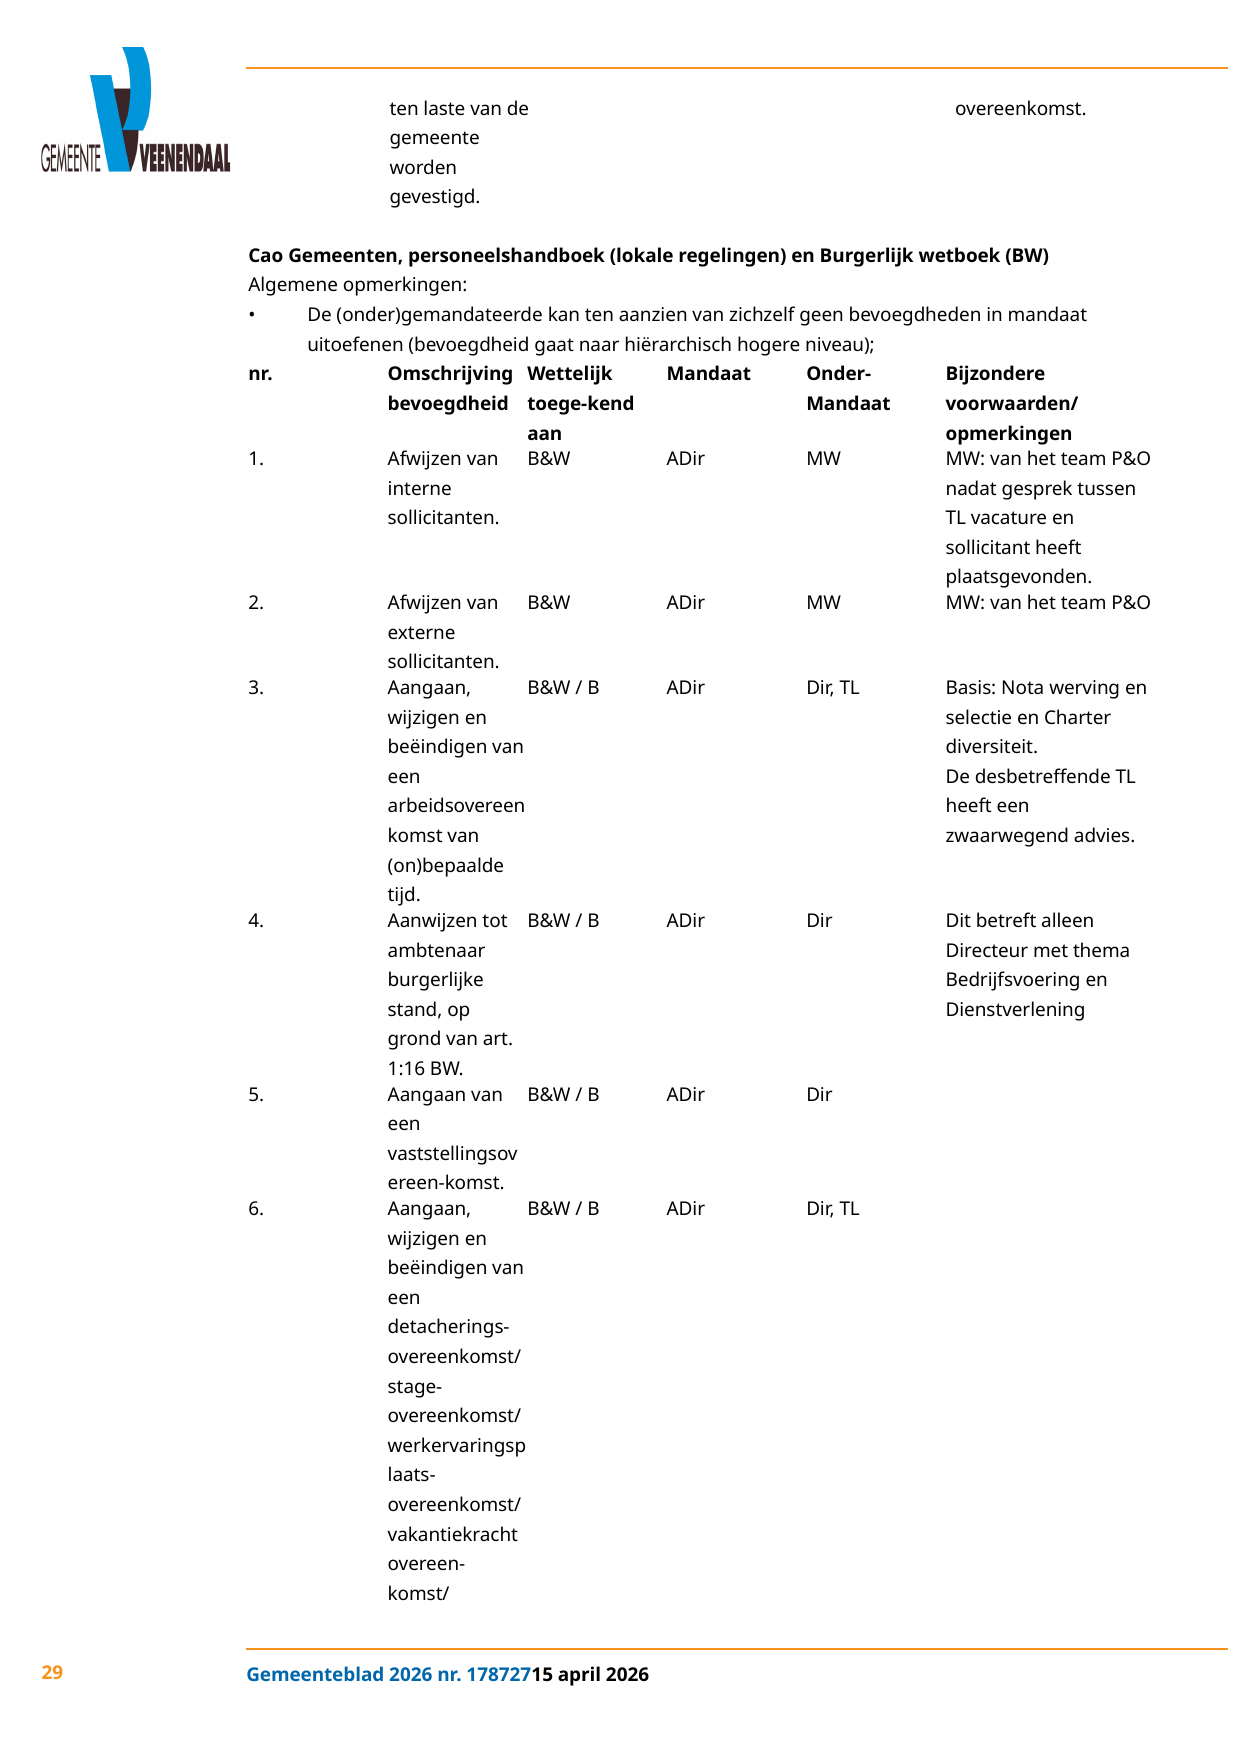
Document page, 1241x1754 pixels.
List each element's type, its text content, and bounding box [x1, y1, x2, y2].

table_cell ADir [666, 907, 806, 1081]
table_cell ADir [666, 590, 806, 674]
table_cell ADir [666, 674, 806, 907]
table_cell [672, 95, 813, 209]
table_cell Basis: Nota werving en selectie en Charter diversiteit. De desbetreffende TL heeft een zwaarwegend advies. [945, 674, 1152, 907]
table_header nr. [248, 361, 387, 445]
table_cell MW: van het team P&O nadat gesprek tussen TL vacature en sollicitant heeft plaatsgevonden. [945, 445, 1152, 589]
list De (onder)gemandateerde kan ten aanzien van zichzelf geen bevoegdheden in mandaat uitoefenen (bevoegdheid gaat naar hiërarchisch hogere niveau); [248, 301, 1152, 357]
table_cell ten laste van de gemeente worden gevestigd. [389, 95, 531, 209]
table_cell MW [806, 445, 945, 589]
table_cell Afwijzen van externe sollicitanten. [388, 590, 527, 674]
table_cell 4. [248, 907, 387, 1081]
table_header Omschrijving bevoegdheid [388, 361, 527, 445]
table_cell 5. [248, 1081, 387, 1195]
table_cell [945, 1081, 1152, 1195]
table_header Wettelijk toege-kend aan [527, 361, 666, 445]
table_cell Afwijzen van interne sollicitanten. [388, 445, 527, 589]
table_cell Aangaan, wijzigen en beëindigen van een arbeidsovereenkomst van (on)bepaalde tijd. [388, 674, 527, 907]
picture [41, 47, 130, 172]
table_cell ADir [666, 445, 806, 589]
table_header Bijzondere voorwaarden/ opmerkingen [945, 361, 1152, 445]
table_cell 6. [248, 1195, 387, 1606]
table_cell B&W [527, 445, 666, 589]
table_cell [814, 95, 955, 209]
table_cell MW [806, 590, 945, 674]
table_cell [531, 95, 672, 209]
table_cell Dir, TL [806, 674, 945, 907]
table_cell 3. [248, 674, 387, 907]
table_cell Aangaan van een vaststellingsovereen-komst. [388, 1081, 527, 1195]
text Cao Gemeenten, personeelshandboek (lokale regelingen) en Burgerlijk wetboek (BW) [248, 242, 1152, 268]
table_cell MW: van het team P&O [945, 590, 1152, 674]
table_cell [248, 95, 389, 209]
table_header Mandaat [666, 361, 806, 445]
table_cell Dir [806, 1081, 945, 1195]
table_cell B&W / B [527, 907, 666, 1081]
text Algemene opmerkingen: [248, 272, 1152, 297]
table_cell 2. [248, 590, 387, 674]
table_cell overeenkomst. [955, 95, 1152, 209]
table_cell B&W / B [527, 1081, 666, 1195]
table_cell Dir, TL [806, 1195, 945, 1606]
table_cell [945, 1195, 1152, 1606]
table_cell Dir [806, 907, 945, 1081]
picture [123, 47, 231, 172]
table_cell Dit betreft alleen Directeur met thema Bedrijfsvoering en Dienstverlening [945, 907, 1152, 1081]
table_cell Aangaan, wijzigen en beëindigen van een detacherings-overeenkomst/ stage-overeenkomst/ werkervaringsplaats-overeenkomst/ vakantiekrachtovereen-komst/ [388, 1195, 527, 1606]
table_cell B&W / B [527, 1195, 666, 1606]
table_cell ADir [666, 1081, 806, 1195]
table_cell Aanwijzen tot ambtenaar burgerlijke stand, op grond van art. 1:16 BW. [388, 907, 527, 1081]
table_header Onder- Mandaat [806, 361, 945, 445]
table_cell ADir [666, 1195, 806, 1606]
table_cell 1. [248, 445, 387, 589]
table_cell B&W / B [527, 674, 666, 907]
table_cell B&W [527, 590, 666, 674]
